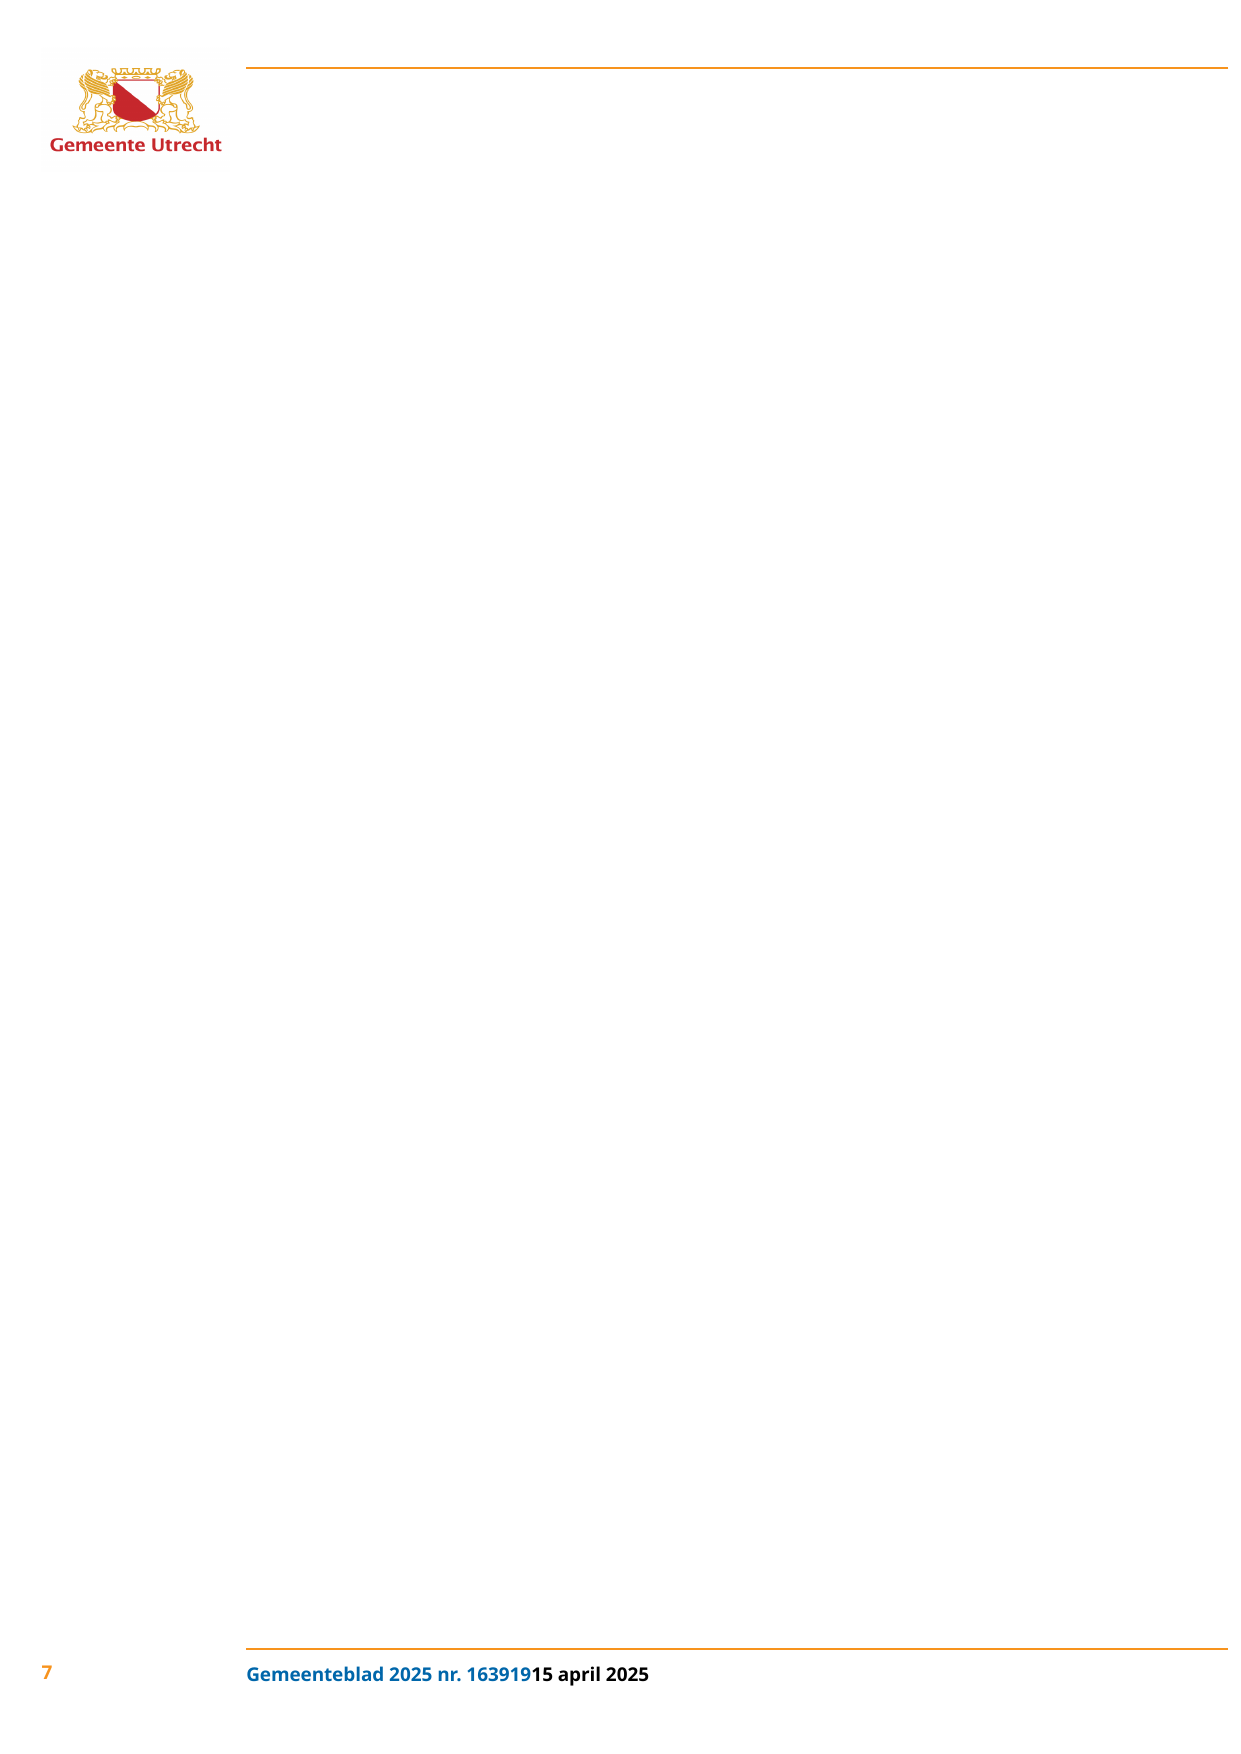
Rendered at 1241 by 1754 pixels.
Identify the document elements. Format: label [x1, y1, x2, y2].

picture [41, 47, 231, 172]
